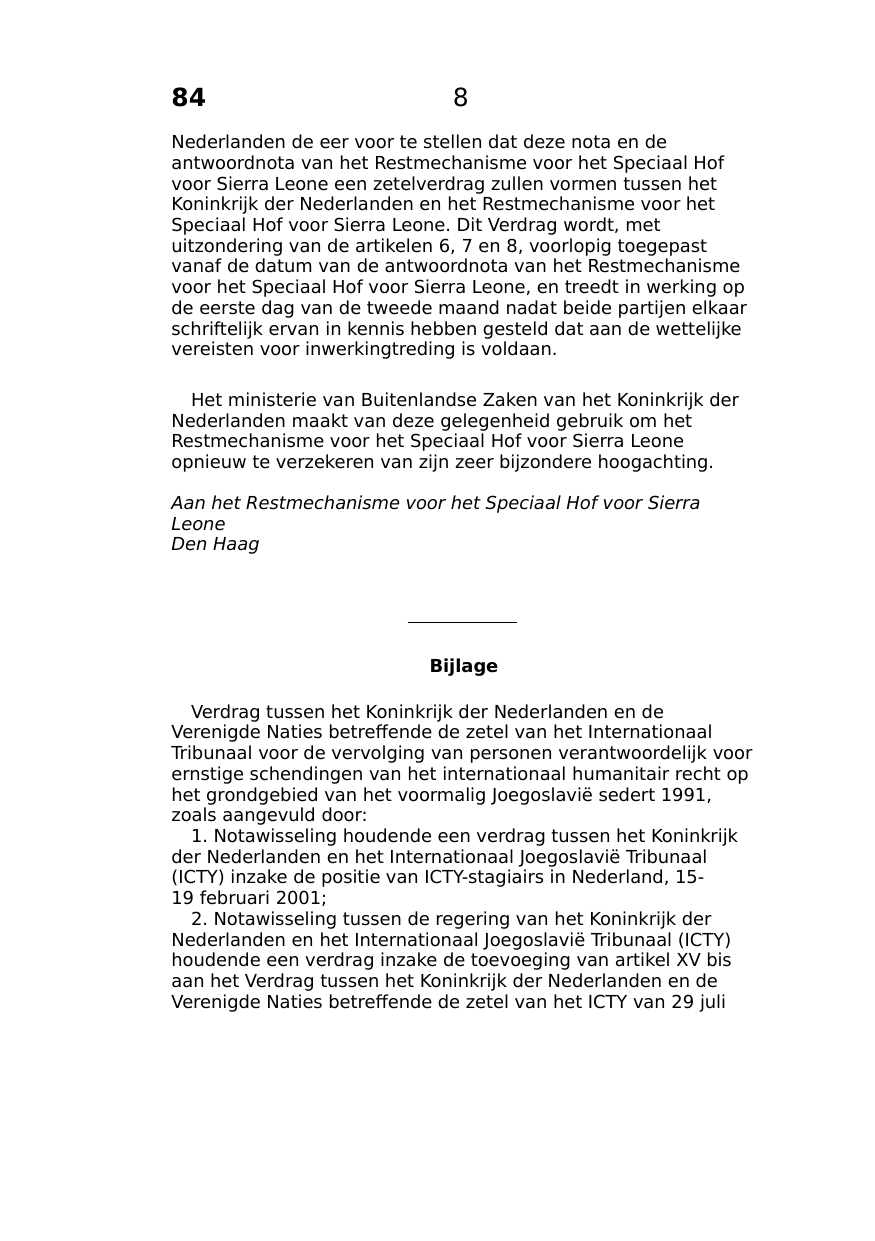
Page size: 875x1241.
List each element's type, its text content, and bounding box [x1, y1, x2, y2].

text Den Haag [171, 534, 756, 555]
text Nederlanden de eer voor te stellen dat deze nota en de antwoordnota van het Restmechanisme voor het Speciaal Hof voor Sierra Leone een zetelverdrag zullen vormen tussen het Koninkrijk der Nederlanden en het Restmechanisme voor het Speciaal Hof voor Sierra Leone. Dit Verdrag wordt, met uitzondering van de artikelen 6, 7 en 8, voorlopig toegepast vanaf de datum van de antwoordnota van het Restmechanisme voor het Speciaal Hof voor Sierra Leone, en treedt in werking op de eerste dag van de tweede maand nadat beide partijen elkaar schriftelijk ervan in kennis hebben gesteld dat aan de wettelijke vereisten voor inwerkingtreding is voldaan. [171, 132, 756, 360]
text Het ministerie van Buitenlandse Zaken van het Koninkrijk der Nederlanden maakt van deze gelegenheid gebruik om het Restmechanisme voor het Speciaal Hof voor Sierra Leone opnieuw te verzekeren van zijn zeer bijzondere hoogachting. [171, 390, 756, 473]
text Verdrag tussen het Koninkrijk der Nederlanden en de Verenigde Naties betreffende de zetel van het Internationaal Tribunaal voor de vervolging van personen verantwoordelijk voor ernstige schendingen van het internationaal humanitair recht op het grondgebied van het voormalig Joegoslavië sedert 1991, zoals aangevuld door: [171, 701, 756, 826]
text 1. Notawisseling houdende een verdrag tussen het Koninkrijk der Nederlanden en het Internationaal Joegoslavië Tribunaal (ICTY) inzake de positie van ICTY-stagiairs in Nederland, 15-19 februari 2001; [171, 826, 756, 909]
text Aan het Restmechanisme voor het Speciaal Hof voor Sierra Leone [171, 493, 756, 534]
subtitle Bijlage [171, 656, 756, 676]
text 2. Notawisseling tussen de regering van het Koninkrijk der Nederlanden en het Internationaal Joegoslavië Tribunaal (ICTY) houdende een verdrag inzake de toevoeging van artikel XV bis aan het Verdrag tussen het Koninkrijk der Nederlanden en de Verenigde Naties betreffende de zetel van het ICTY van 29 juli [171, 909, 756, 1012]
